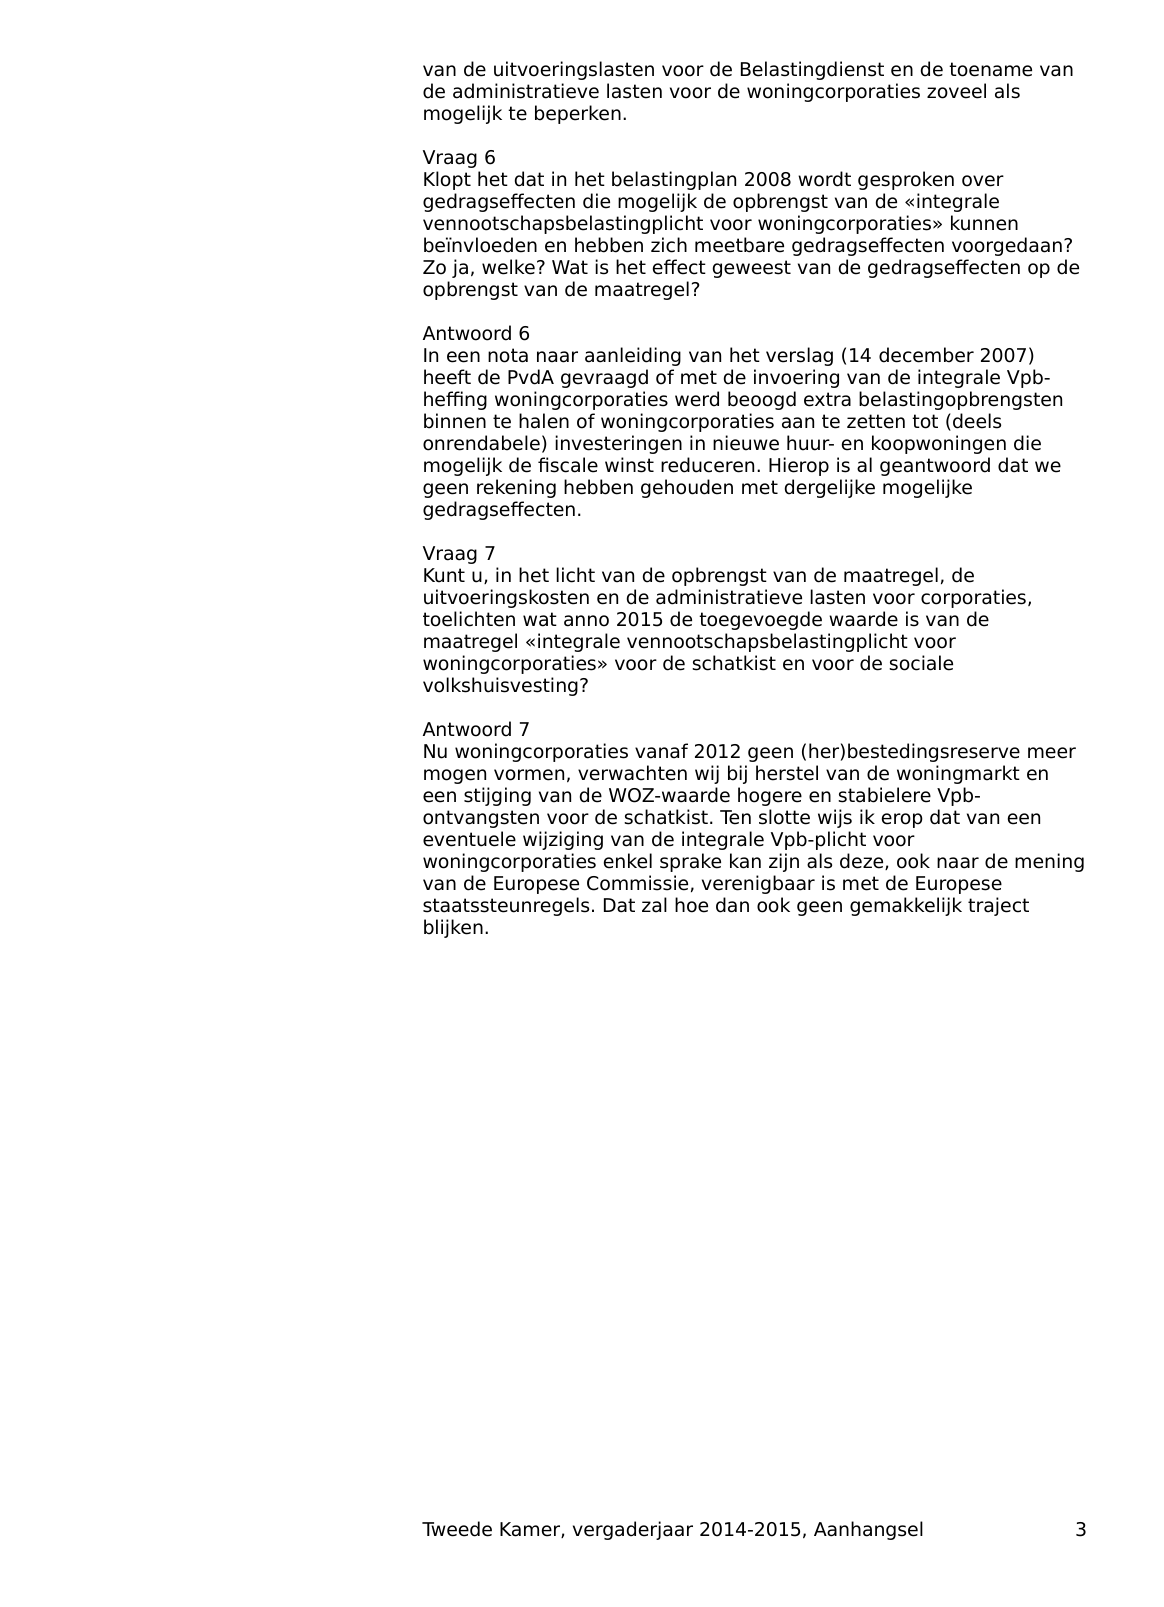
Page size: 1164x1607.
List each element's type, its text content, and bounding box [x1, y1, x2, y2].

text Vraag 7 [422, 543, 1087, 565]
text Antwoord 6 [422, 323, 1087, 345]
text Kunt u, in het licht van de opbrengst van de maatregel, de uitvoeringskosten en de administratieve lasten voor corporaties, toelichten wat anno 2015 de toegevoegde waarde is van de maatregel «integrale vennootschapsbelastingplicht voor woningcorporaties» voor de schatkist en voor de sociale volkshuisvesting? [422, 565, 1087, 697]
text van de uitvoeringslasten voor de Belastingdienst en de toename van de administratieve lasten voor de woningcorporaties zoveel als mogelijk te beperken. [422, 59, 1087, 125]
text Antwoord 7 [422, 719, 1087, 741]
text Nu woningcorporaties vanaf 2012 geen (her)bestedingsreserve meer mogen vormen, verwachten wij bij herstel van de woningmarkt en een stijging van de WOZ-waarde hogere en stabielere Vpb-ontvangsten voor de schatkist. Ten slotte wijs ik erop dat van een eventuele wijziging van de integrale Vpb-plicht voor woningcorporaties enkel sprake kan zijn als deze, ook naar de mening van de Europese Commissie, verenigbaar is met de Europese staatssteunregels. Dat zal hoe dan ook geen gemakkelijk traject blijken. [422, 741, 1087, 939]
text Vraag 6 [422, 147, 1087, 169]
text Klopt het dat in het belastingplan 2008 wordt gesproken over gedragseffecten die mogelijk de opbrengst van de «integrale vennootschapsbelastingplicht voor woningcorporaties» kunnen beïnvloeden en hebben zich meetbare gedragseffecten voorgedaan? Zo ja, welke? Wat is het effect geweest van de gedragseffecten op de opbrengst van de maatregel? [422, 169, 1087, 301]
text In een nota naar aanleiding van het verslag (14 december 2007) heeft de PvdA gevraagd of met de invoering van de integrale Vpb-heffing woningcorporaties werd beoogd extra belastingopbrengsten binnen te halen of woningcorporaties aan te zetten tot (deels onrendabele) investeringen in nieuwe huur- en koopwoningen die mogelijk de fiscale winst reduceren. Hierop is al geantwoord dat we geen rekening hebben gehouden met dergelijke mogelijke gedragseffecten. [422, 345, 1087, 521]
